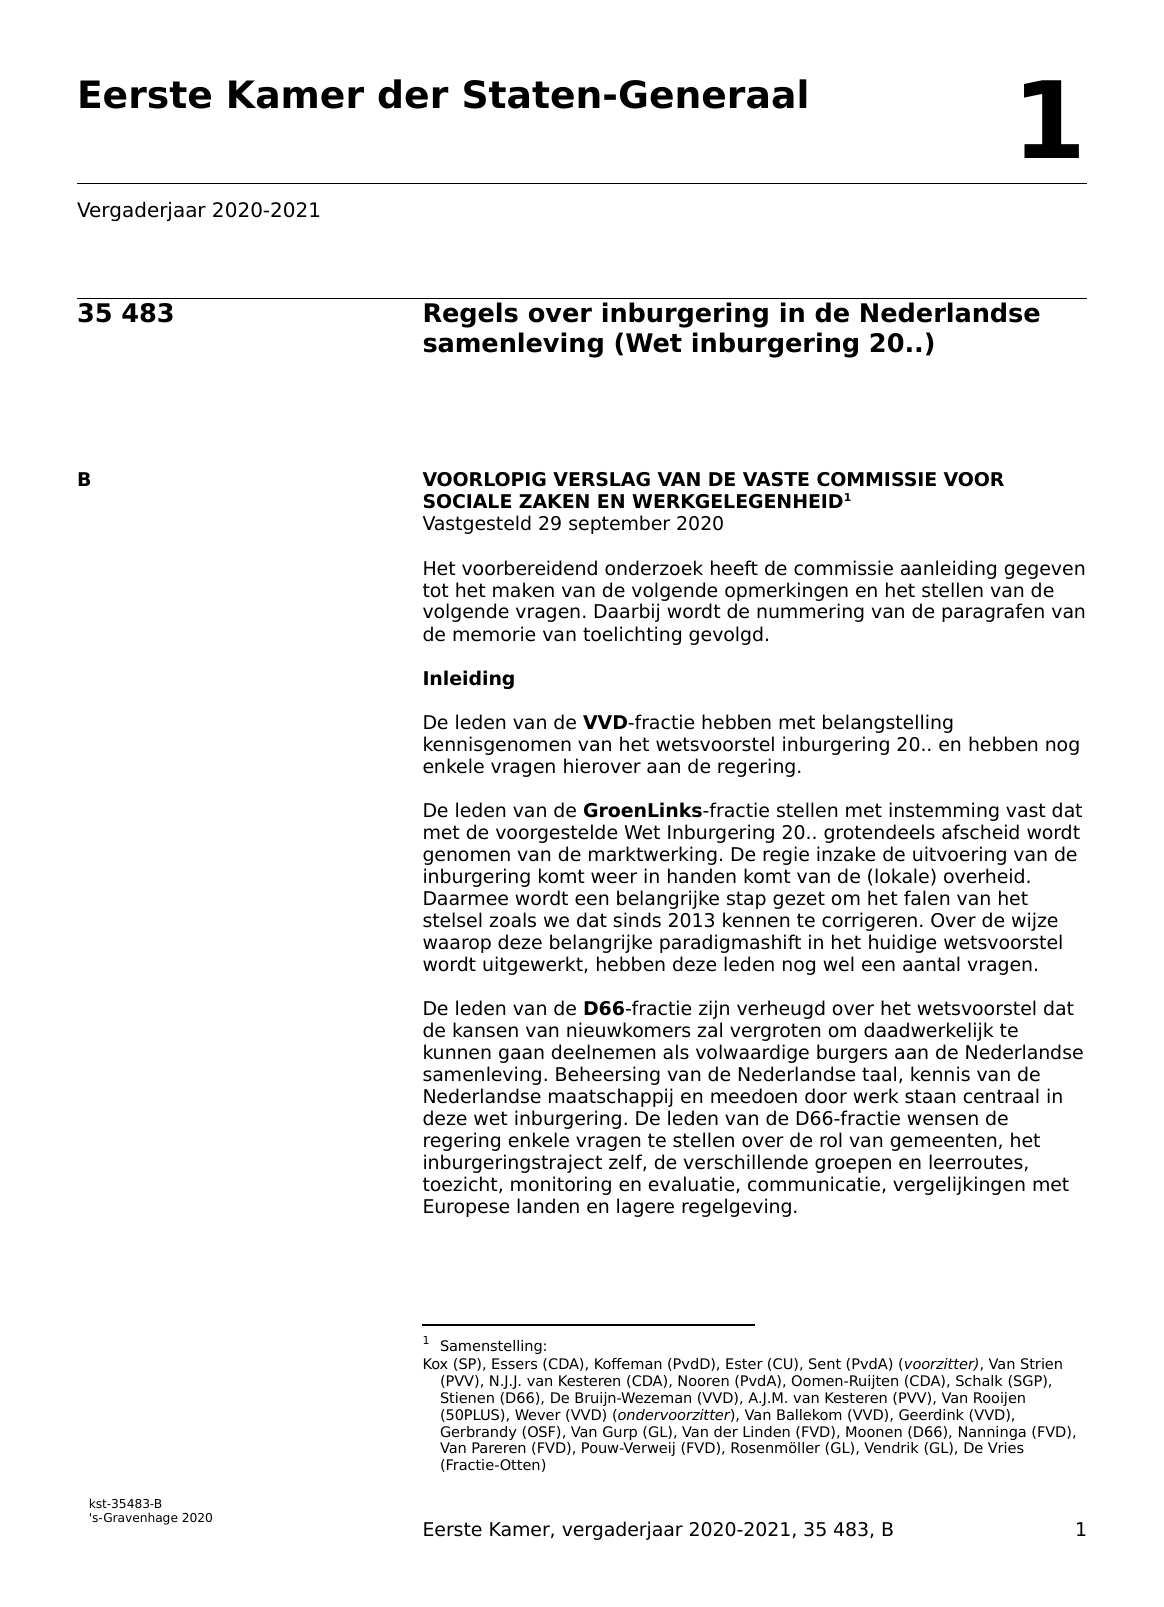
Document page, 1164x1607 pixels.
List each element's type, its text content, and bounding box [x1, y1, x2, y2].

table_header 1 [886, 59, 1087, 183]
text De leden van de VVD-fractie hebben met belangstelling kennisgenomen van het wetsvoorstel inburgering 20.. en hebben nog enkele vragen hierover aan de regering. [422, 712, 1087, 778]
text Kox (SP), Essers (CDA), Koffeman (PvdD), Ester (CU), Sent (PvdA) (voorzitter), Van Strien (PVV), N.J.J. van Kesteren (CDA), Nooren (PvdA), Oomen-Ruijten (CDA), Schalk (SGP), Stienen (D66), De Bruijn-Wezeman (VVD), A.J.M. van Kesteren (PVV), Van Rooijen (50PLUS), Wever (VVD) (ondervoorzitter), Van Ballekom (VVD), Geerdink (VVD), Gerbrandy (OSF), Van Gurp (GL), Van der Linden (FVD), Moonen (D66), Nanninga (FVD), Van Pareren (FVD), Pouw-Verweij (FVD), Rosenmöller (GL), Vendrik (GL), De Vries (Fractie-Otten) [422, 1356, 1087, 1474]
text 's-Gravenhage 2020 [88, 1511, 323, 1525]
text kst-35483-B [88, 1497, 323, 1511]
table_cell Vergaderjaar 2020-2021 [77, 184, 1087, 298]
subtitle 35 483 Regels over inburgering in de Nederlandse samenleving (Wet inburgering 20..) [77, 299, 1087, 358]
text De leden van de GroenLinks-fractie stellen met instemming vast dat met de voorgestelde Wet Inburgering 20.. grotendeels afscheid wordt genomen van de marktwerking. De regie inzake de uitvoering van de inburgering komt weer in handen komt van de (lokale) overheid. Daarmee wordt een belangrijke stap gezet om het falen van het stelsel zoals we dat sinds 2013 kennen te corrigeren. Over de wijze waarop deze belangrijke paradigmashift in het huidige wetsvoorstel wordt uitgewerkt, hebben deze leden nog wel een aantal vragen. [422, 800, 1087, 976]
subtitle B VOORLOPIG VERSLAG VAN DE VASTE COMMISSIE VOOR SOCIALE ZAKEN EN WERKGELEGENHEID [77, 469, 1087, 513]
text Het voorbereidend onderzoek heeft de commissie aanleiding gegeven tot het maken van de volgende opmerkingen en het stellen van de volgende vragen. Daarbij wordt de nummering van de paragrafen van de memorie van toelichting gevolgd. [422, 557, 1087, 645]
text De leden van de D66-fractie zijn verheugd over het wetsvoorstel dat de kansen van nieuwkomers zal vergroten om daadwerkelijk te kunnen gaan deelnemen als volwaardige burgers aan de Nederlandse samenleving. Beheersing van de Nederlandse taal, kennis van de Nederlandse maatschappij en meedoen door werk staan centraal in deze wet inburgering. De leden van de D66-fractie wensen de regering enkele vragen te stellen over de rol van gemeenten, het inburgeringstraject zelf, de verschillende groepen en leerroutes, toezicht, monitoring en evaluatie, communicatie, vergelijkingen met Europese landen en lagere regelgeving. [422, 998, 1087, 1218]
table_header Eerste Kamer der Staten-Generaal [77, 59, 886, 183]
text Vastgesteld 29 september 2020 [422, 513, 1087, 535]
text Samenstelling: [422, 1334, 1087, 1356]
subtitle Inleiding [422, 668, 1087, 689]
